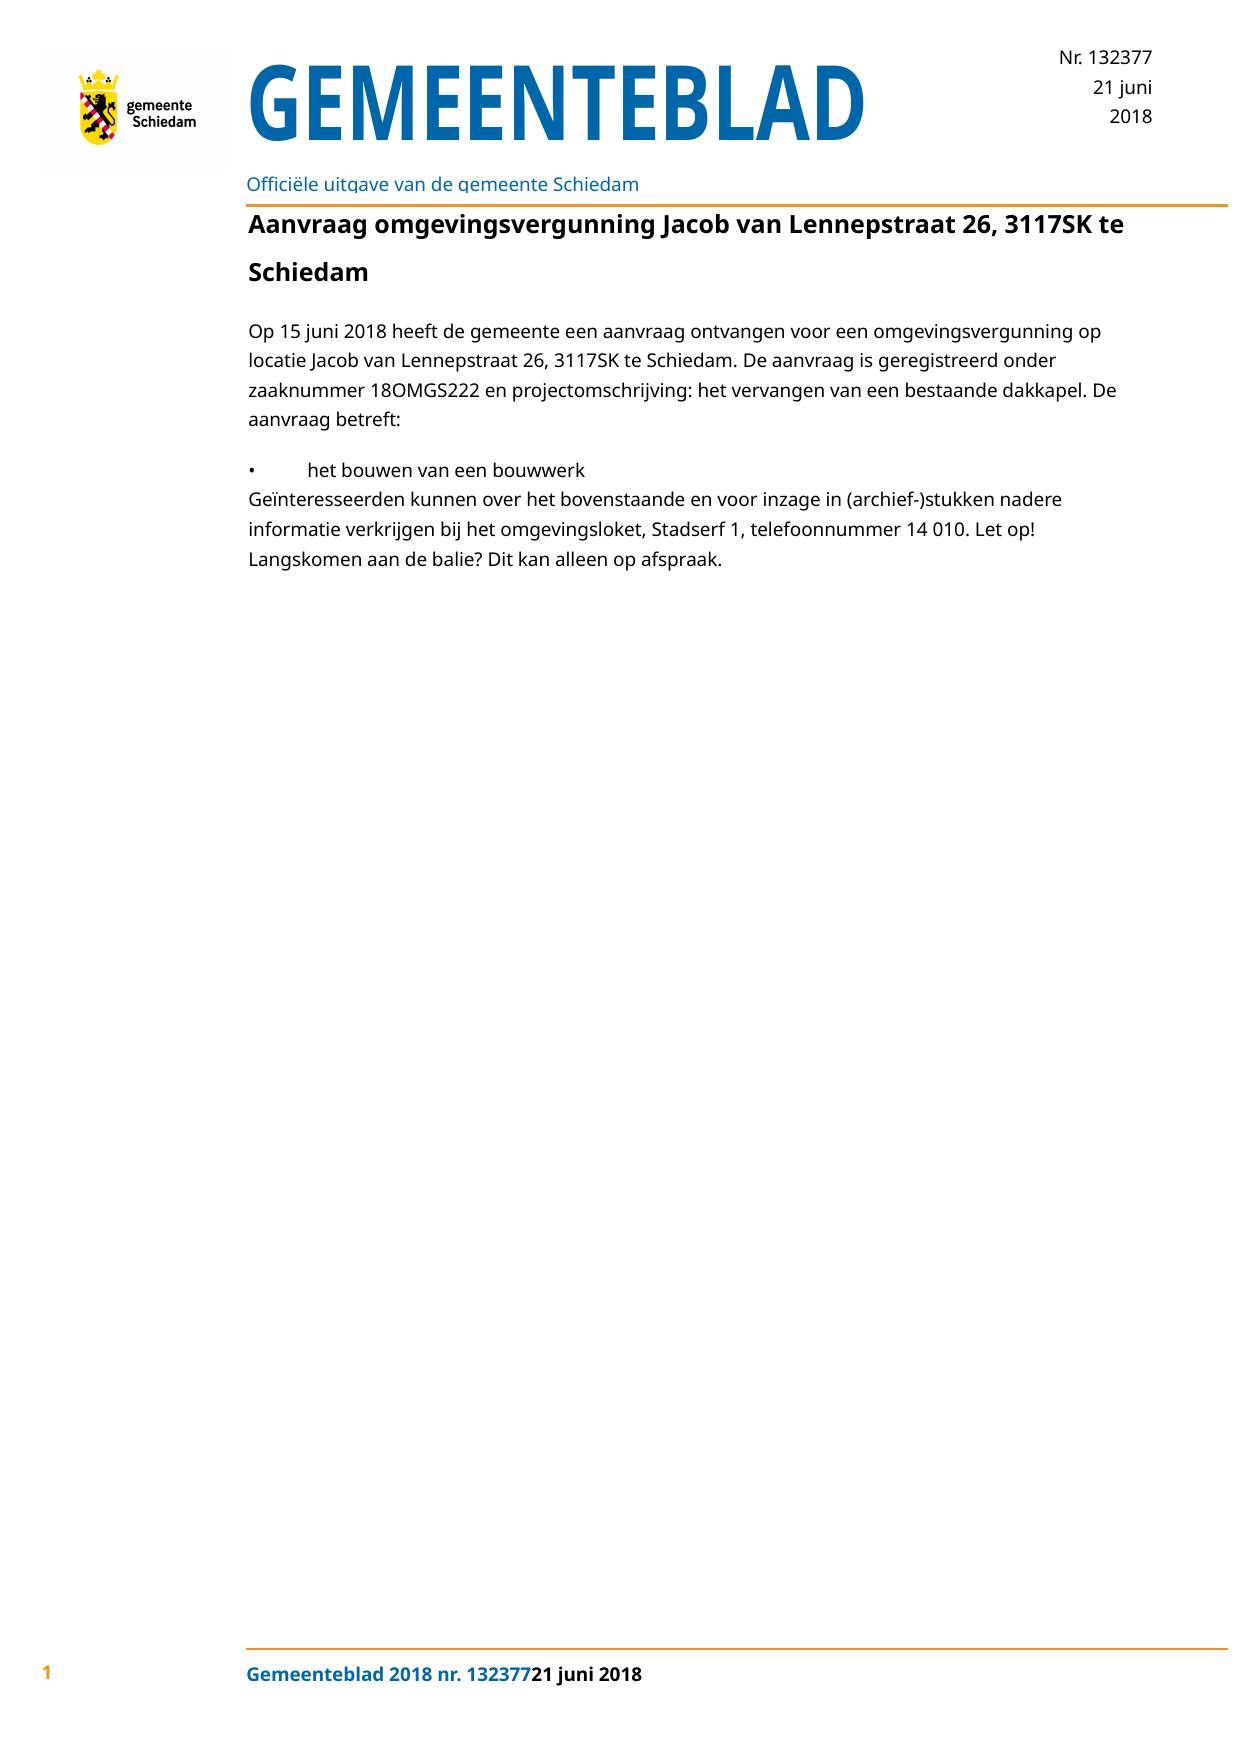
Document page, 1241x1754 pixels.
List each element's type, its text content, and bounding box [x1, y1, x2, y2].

text Geïnteresseerden kunnen over het bovenstaande en voor inzage in (archief-)stukken nadere informatie verkrijgen bij het omgevingsloket, Stadserf 1, telefoonnummer 14 010. Let op! Langskomen aan de balie? Dit kan alleen op afspraak. [248, 487, 1152, 572]
text Op 15 juni 2018 heeft de gemeente een aanvraag ontvangen voor een omgevingsvergunning op locatie Jacob van Lennepstraat 26, 3117SK te Schiedam. De aanvraag is geregistreerd onder zaaknummer 18OMGS222 en projectomschrijving: het vervangen van een bestaande dakkapel. De aanvraag betreft: [248, 318, 1152, 432]
list het bouwen van een bouwwerk [248, 457, 1152, 483]
picture [41, 47, 231, 172]
text Aanvraag omgevingsvergunning Jacob van Lennepstraat 26, 3117SK te Schiedam [248, 207, 1152, 288]
